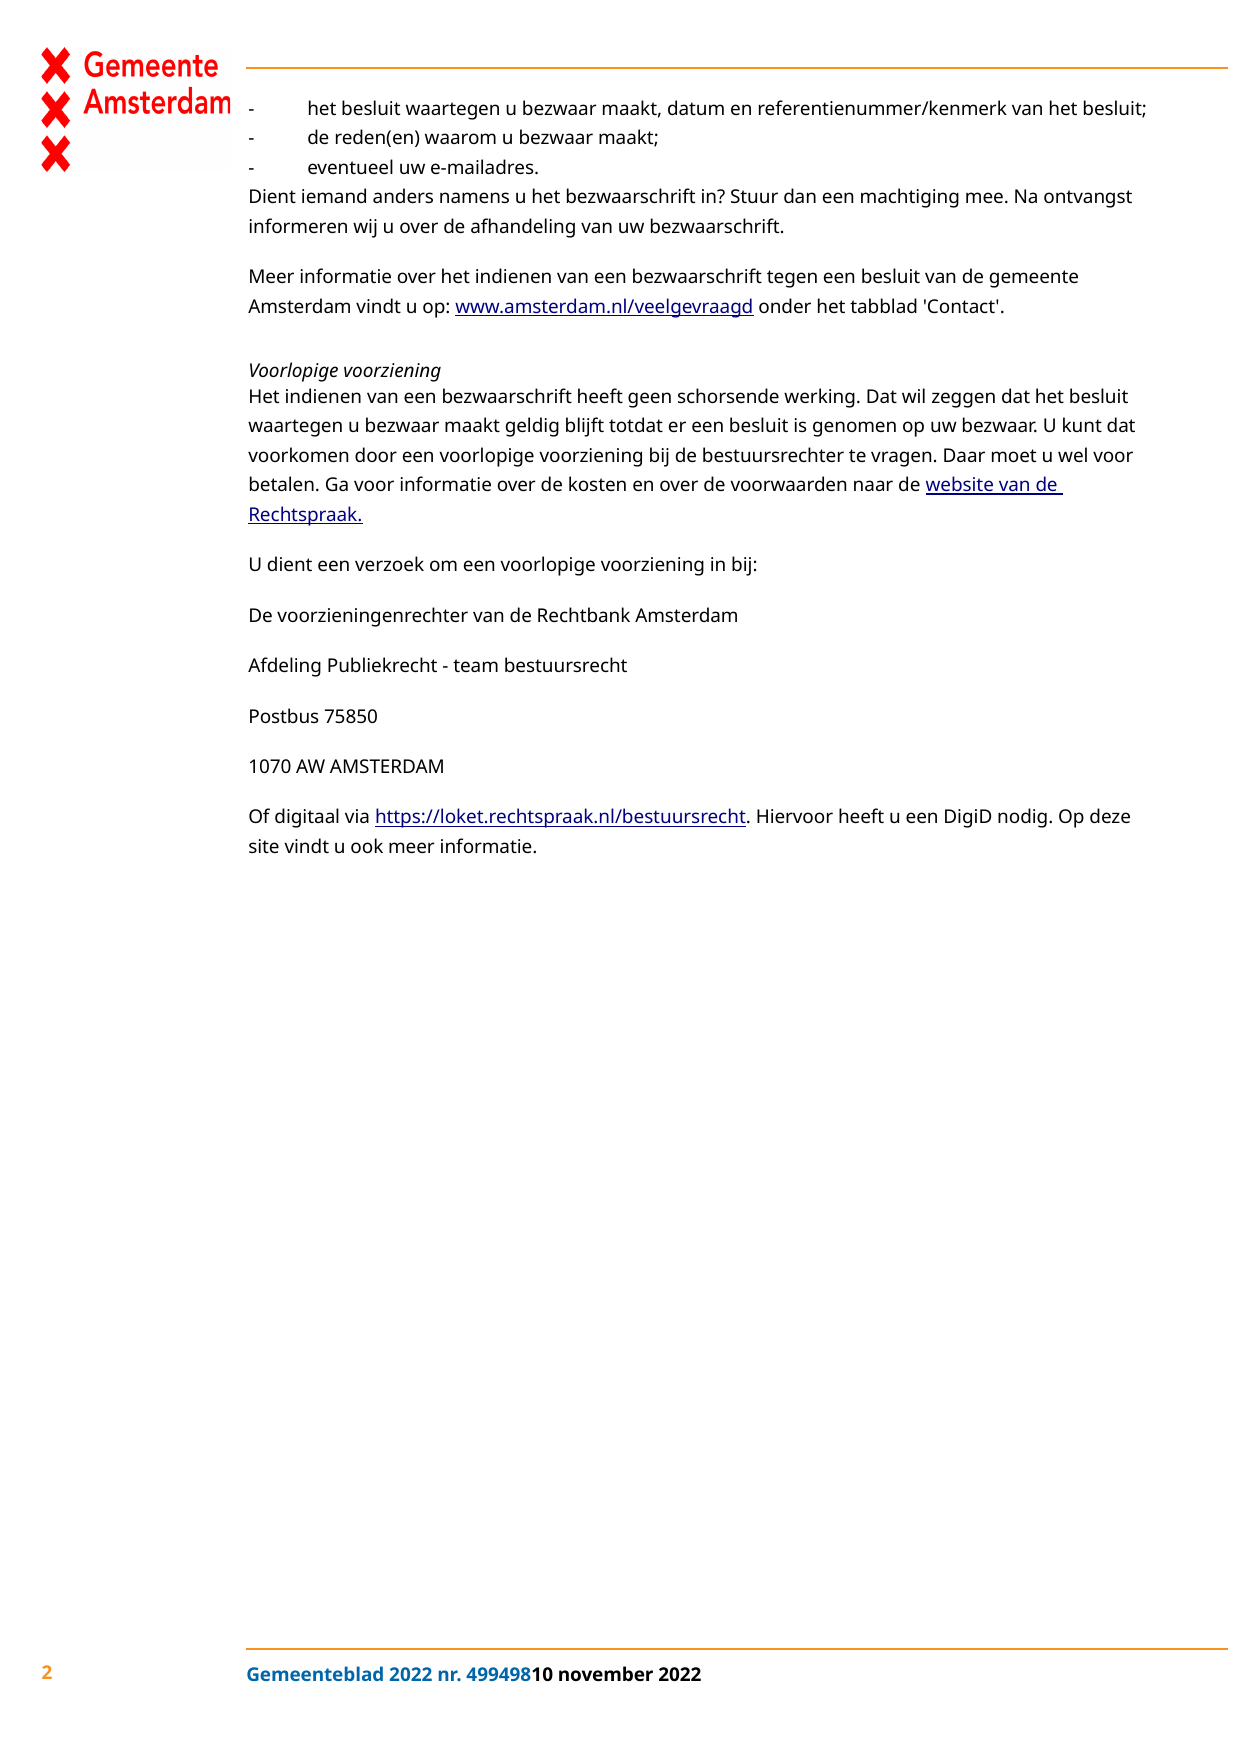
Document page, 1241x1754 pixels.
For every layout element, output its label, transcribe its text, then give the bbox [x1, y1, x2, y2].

text U dient een verzoek om een voorlopige voorziening in bij: [248, 552, 1152, 577]
text Afdeling Publiekrecht - team bestuursrecht [248, 652, 1152, 678]
text Postbus 75850 [248, 703, 1152, 728]
list de reden(en) waarom u bezwaar maakt; [248, 124, 1152, 150]
text Voorlopige voorziening [248, 357, 1152, 383]
text 1070 AW AMSTERDAM [248, 753, 1152, 779]
text Dient iemand anders namens u het bezwaarschrift in? Stuur dan een machtiging mee. Na ontvangst informeren wij u over de afhandeling van uw bezwaarschrift. [248, 183, 1152, 239]
text Of digitaal via https://loket.rechtspraak.nl/bestuursrecht. Hiervoor heeft u een DigiD nodig. Op deze site vindt u ook meer informatie. [248, 804, 1152, 859]
text De voorzieningenrechter van de Rechtbank Amsterdam [248, 602, 1152, 628]
text Het indienen van een bezwaarschrift heeft geen schorsende werking. Dat wil zeggen dat het besluit waartegen u bezwaar maakt geldig blijft totdat er een besluit is genomen op uw bezwaar. U kunt dat voorkomen door een voorlopige voorziening bij de bestuursrechter te vragen. Daar moet u wel voor betalen. Ga voor informatie over de kosten en over de voorwaarden naar de website van de Rechtspraak. [248, 383, 1152, 527]
list het besluit waartegen u bezwaar maakt, datum en referentienummer/kenmerk van het besluit; [248, 95, 1152, 121]
list eventueel uw e-mailadres. [248, 154, 1152, 180]
text Meer informatie over het indienen van een bezwaarschrift tegen een besluit van de gemeente Amsterdam vindt u op: www.amsterdam.nl/veelgevraagd onder het tabblad 'Contact'. [248, 263, 1152, 319]
picture [41, 47, 231, 172]
